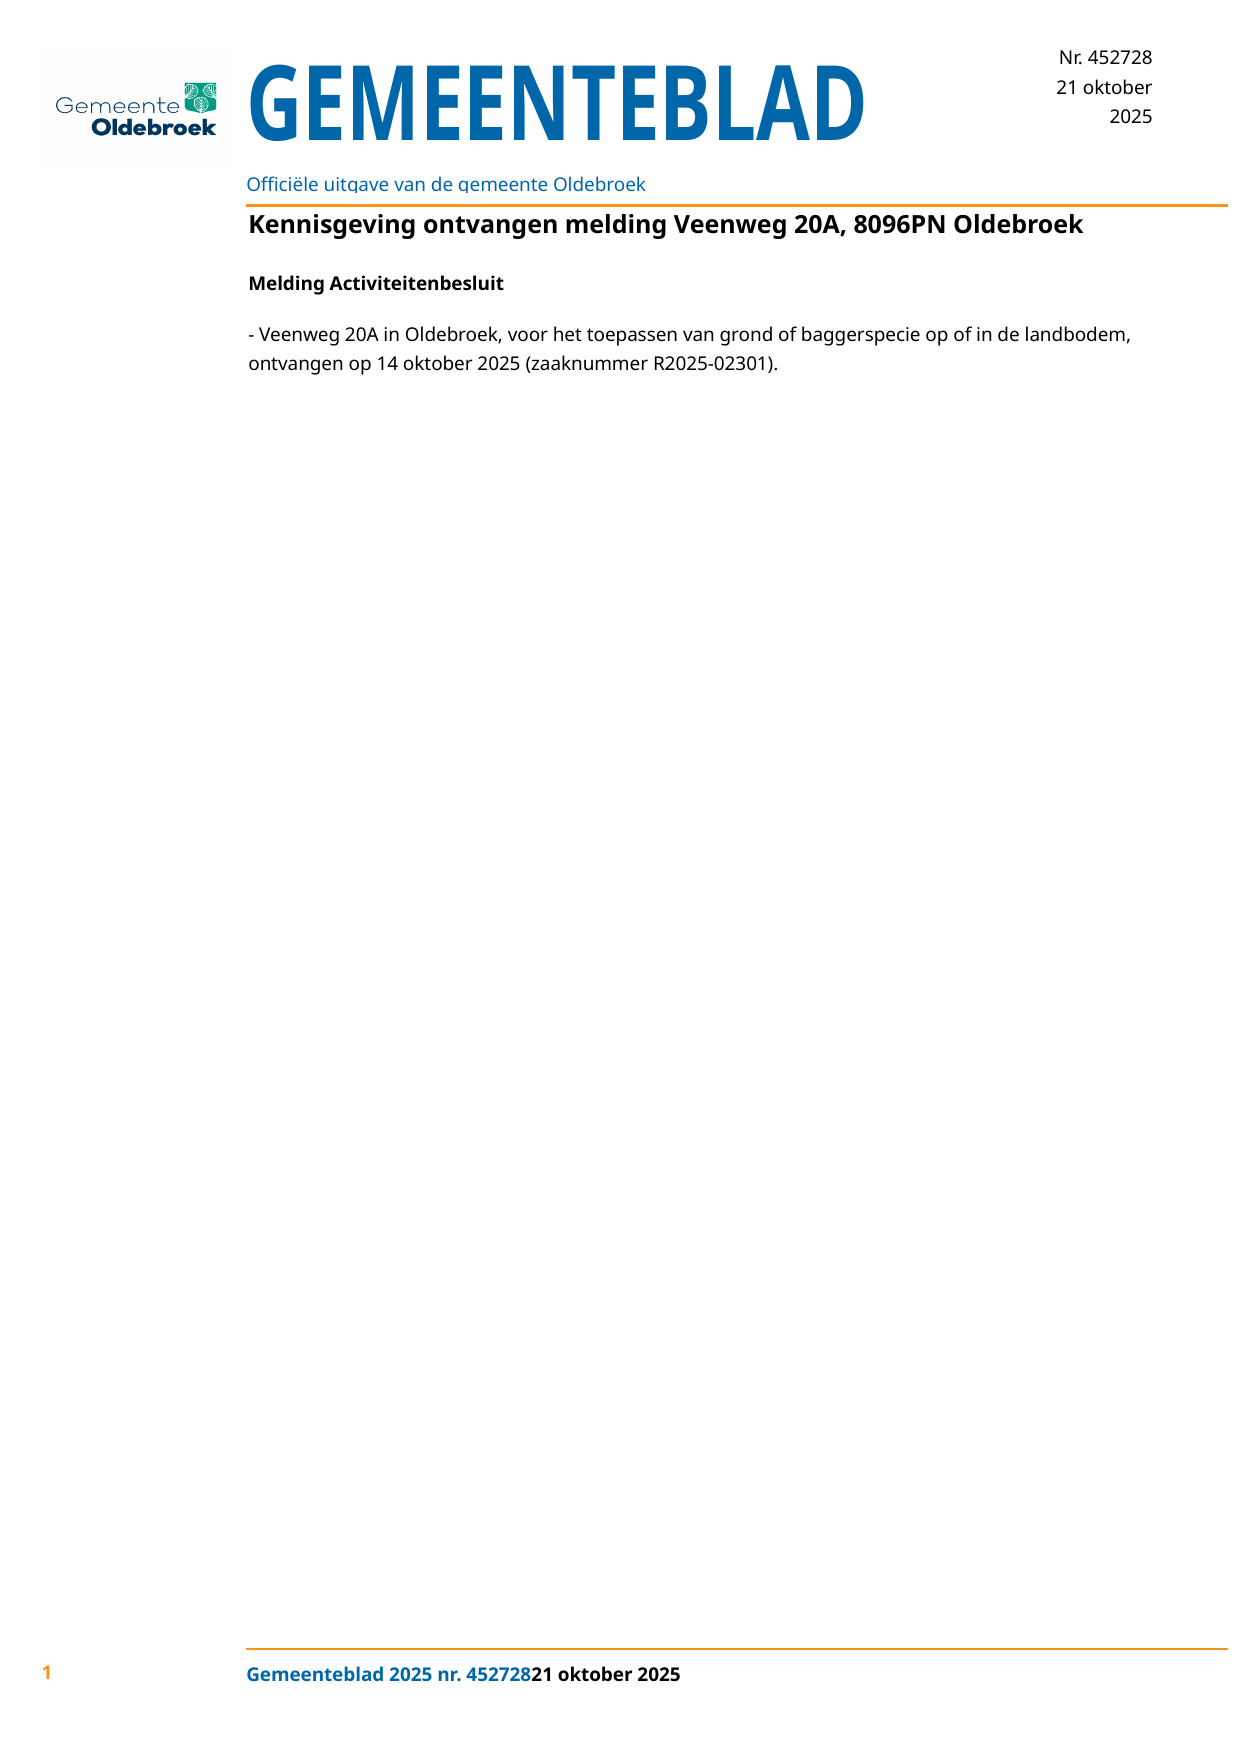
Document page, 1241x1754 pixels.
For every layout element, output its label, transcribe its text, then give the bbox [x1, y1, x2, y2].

text Kennisgeving ontvangen melding Veenweg 20A, 8096PN Oldebroek [248, 207, 1152, 241]
text Melding Activiteitenbesluit [248, 270, 1152, 296]
picture [41, 47, 231, 172]
text - Veenweg 20A in Oldebroek, voor het toepassen van grond of baggerspecie op of in de landbodem, ontvangen op 14 oktober 2025 (zaaknummer R2025-02301). [248, 321, 1152, 376]
